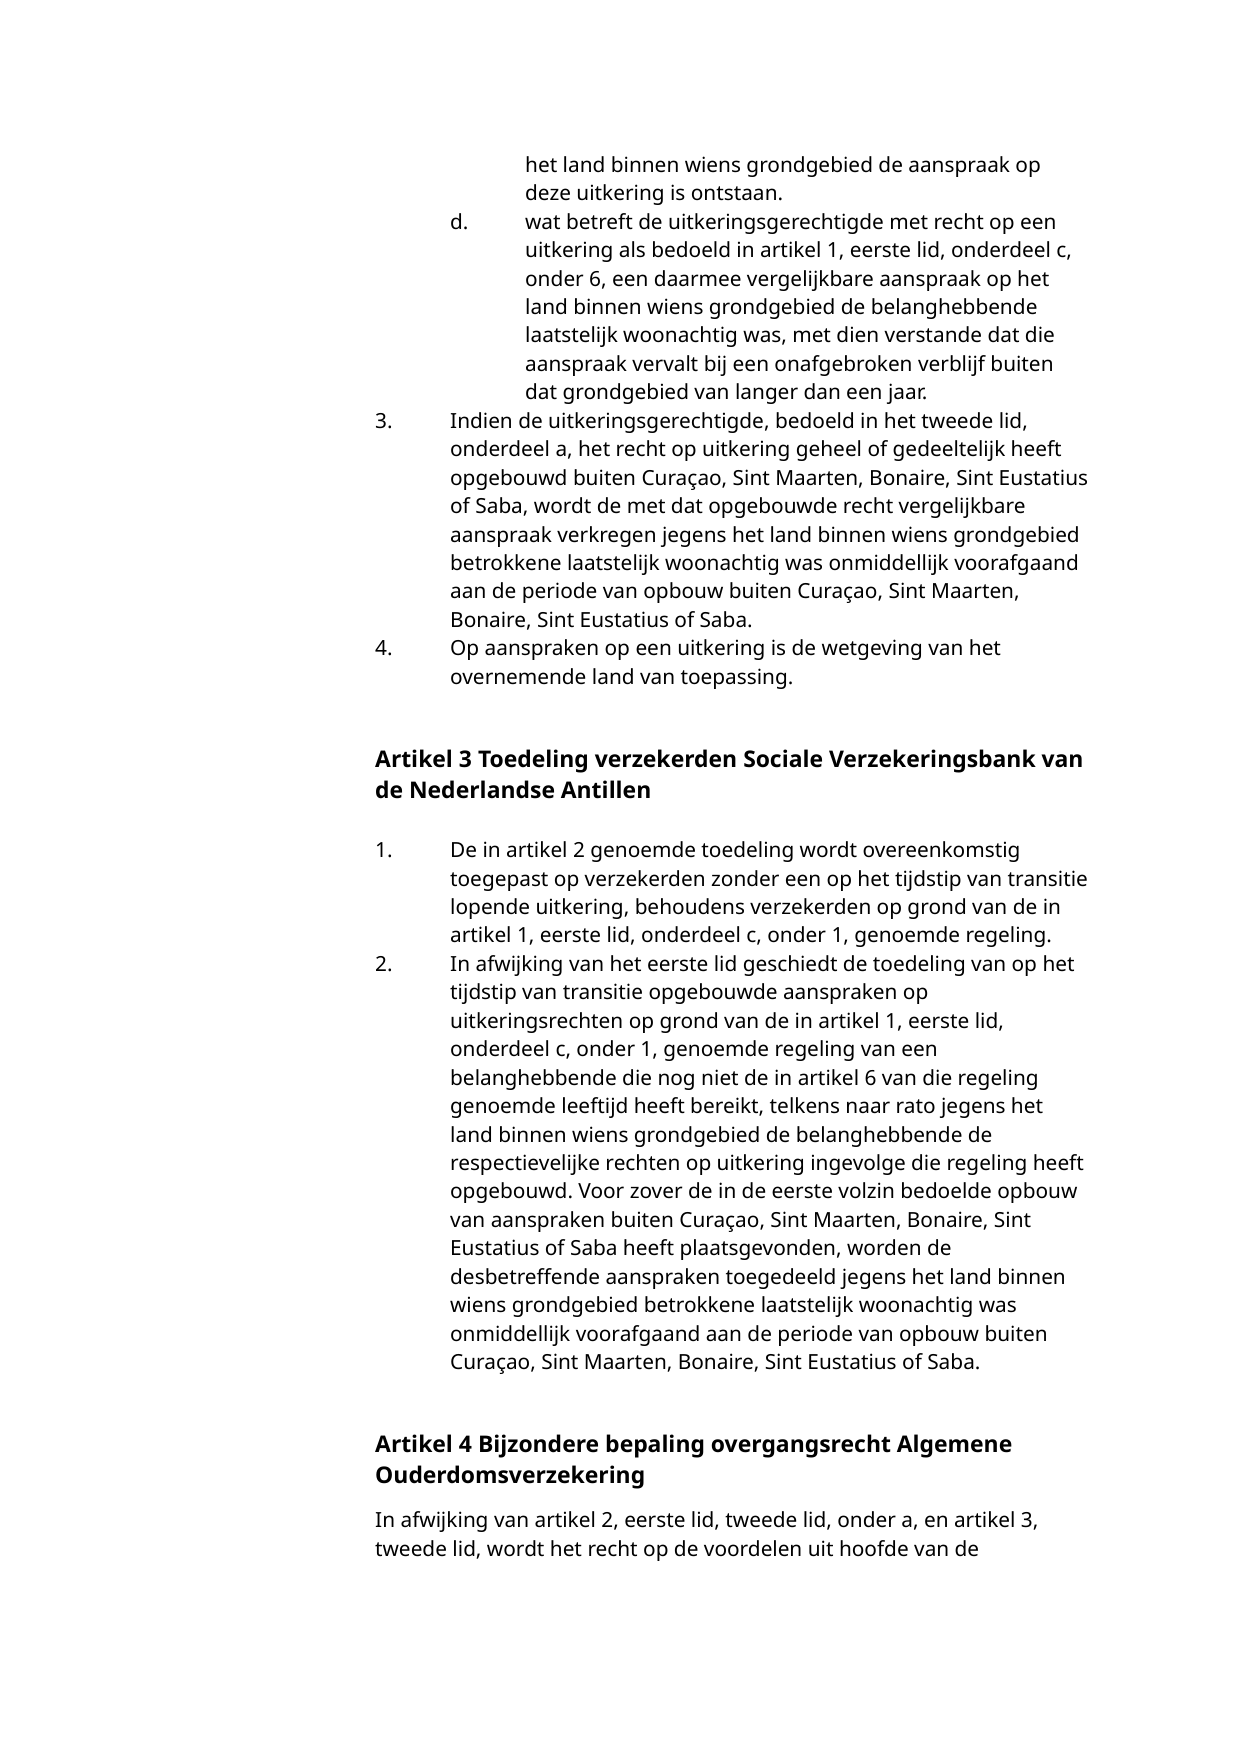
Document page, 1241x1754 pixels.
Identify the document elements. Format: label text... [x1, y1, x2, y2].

text In afwijking van artikel 2, eerste lid, tweede lid, onder a, en artikel 3, tweede lid, wordt het recht op de voordelen uit hoofde van de [375, 1506, 1090, 1562]
list In afwijking van het eerste lid geschiedt de toedeling van op het tijdstip van transitie opgebouwde aanspraken op uitkeringsrechten op grond van de in artikel 1, eerste lid, onderdeel c, onder 1, genoemde regeling van een belanghebbende die nog niet de in artikel 6 van die regeling genoemde leeftijd heeft bereikt, telkens naar rato jegens het land binnen wiens grondgebied de belanghebbende de respectievelijke rechten op uitkering ingevolge die regeling heeft opgebouwd. Voor zover de in de eerste volzin bedoelde opbouw van aanspraken buiten Curaçao, Sint Maarten, Bonaire, Sint Eustatius of Saba heeft plaatsgevonden, worden de desbetreffende aanspraken toegedeeld jegens het land binnen wiens grondgebied betrokkene laatstelijk woonachtig was onmiddellijk voorafgaand aan de periode van opbouw buiten Curaçao, Sint Maarten, Bonaire, Sint Eustatius of Saba. [375, 949, 1090, 1376]
list Indien de uitkeringsgerechtigde, bedoeld in het tweede lid, onderdeel a, het recht op uitkering geheel of gedeeltelijk heeft opgebouwd buiten Curaçao, Sint Maarten, Bonaire, Sint Eustatius of Saba, wordt de met dat opgebouwde recht vergelijkbare aanspraak verkregen jegens het land binnen wiens grondgebied betrokkene laatstelijk woonachtig was onmiddellijk voorafgaand aan de periode van opbouw buiten Curaçao, Sint Maarten, Bonaire, Sint Eustatius of Saba. [375, 406, 1090, 633]
list De in artikel 2 genoemde toedeling wordt overeenkomstig toegepast op verzekerden zonder een op het tijdstip van transitie lopende uitkering, behoudens verzekerden op grond van de in artikel 1, eerste lid, onderdeel c, onder 1, genoemde regeling. [375, 835, 1090, 949]
subtitle Artikel 3 Toedeling verzekerden Sociale Verzekeringsbank van de Nederlandse Antillen [375, 743, 1090, 805]
list wat betreft de uitkeringsgerechtigde met recht op een uitkering als bedoeld in artikel 1, eerste lid, onderdeel c, onder 6, een daarmee vergelijkbare aanspraak op het land binnen wiens grondgebied de belanghebbende laatstelijk woonachtig was, met dien verstande dat die aanspraak vervalt bij een onafgebroken verblijf buiten dat grondgebied van langer dan een jaar. [450, 207, 1090, 406]
subtitle Artikel 4 Bijzondere bepaling overgangsrecht Algemene Ouderdomsverzekering [375, 1428, 1090, 1491]
list Op aanspraken op een uitkering is de wetgeving van het overnemende land van toepassing. [375, 633, 1090, 690]
list het land binnen wiens grondgebied de aanspraak op deze uitkering is ontstaan. [450, 150, 1090, 207]
